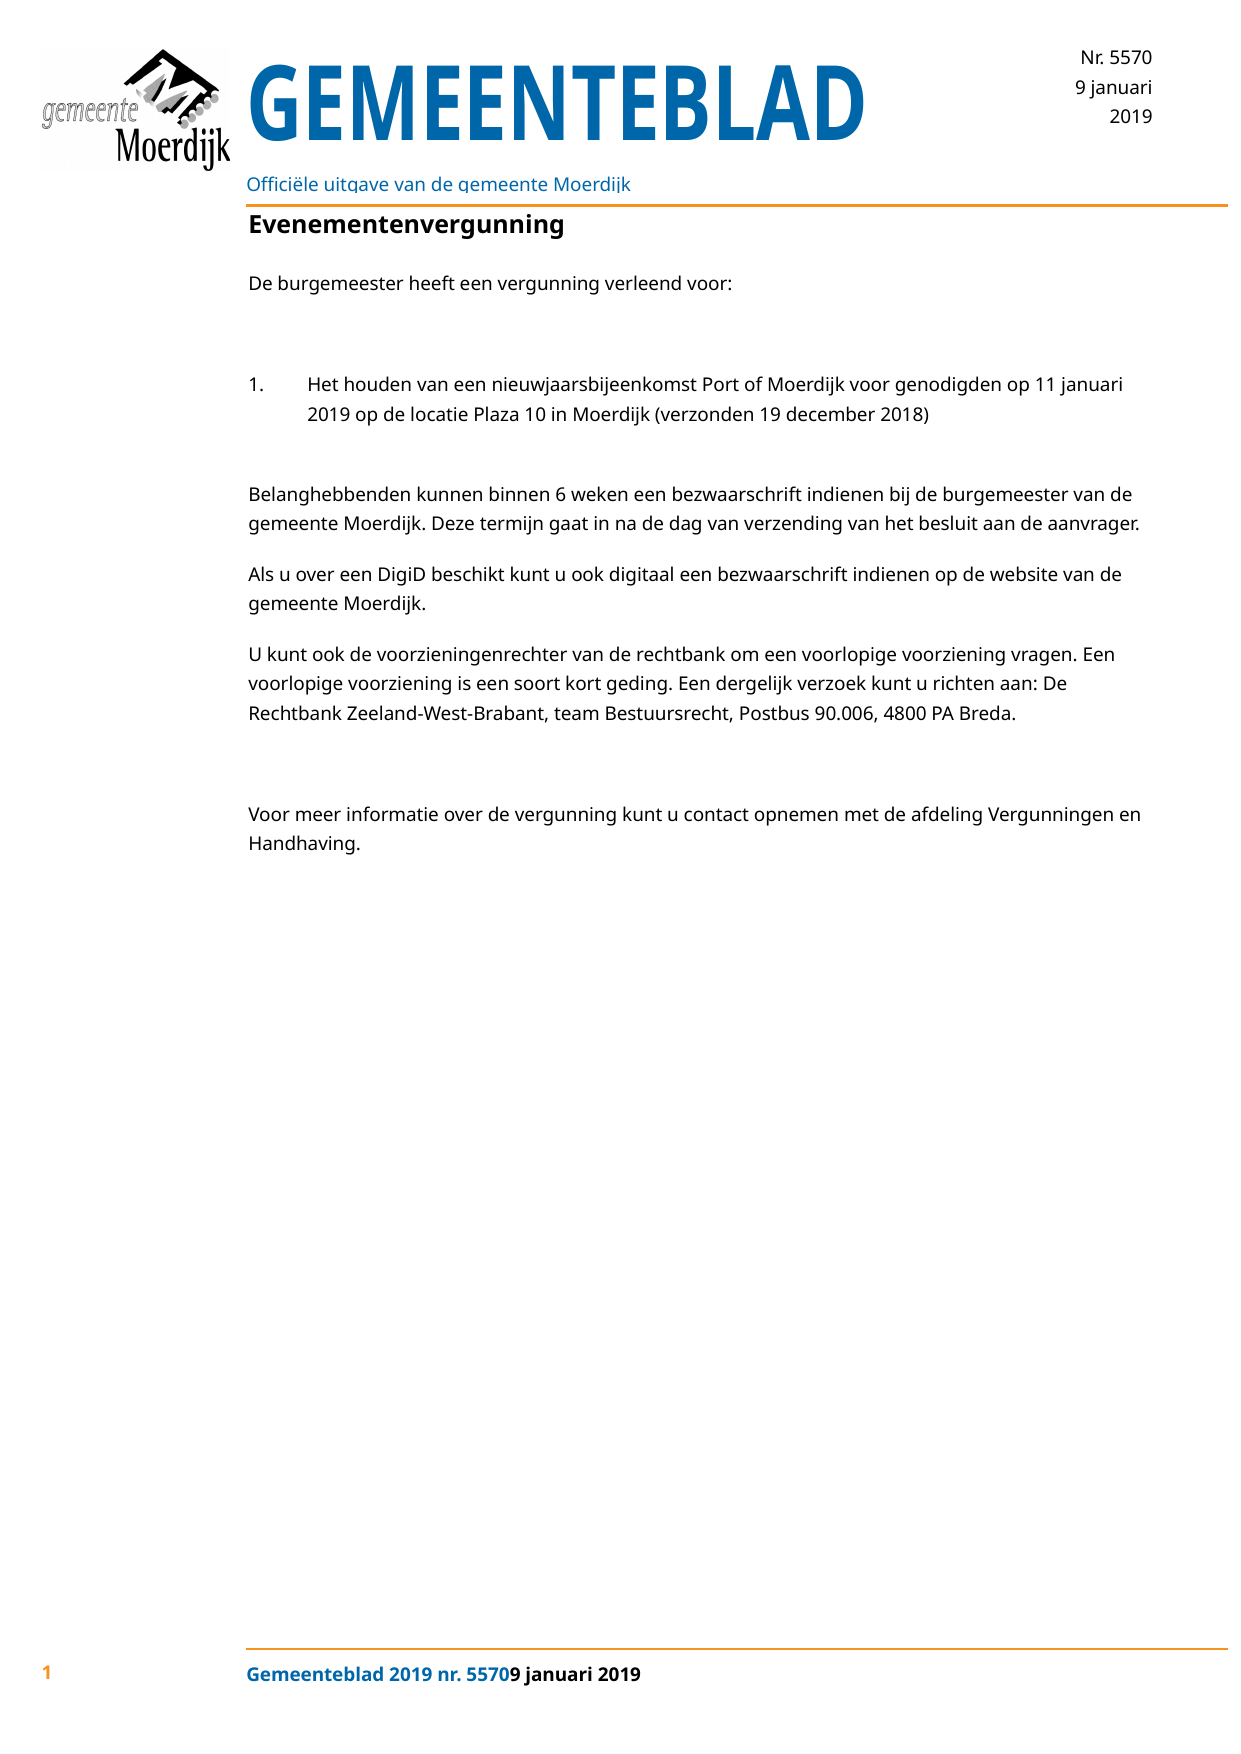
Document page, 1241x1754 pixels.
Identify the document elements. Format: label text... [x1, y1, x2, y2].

text Belanghebbenden kunnen binnen 6 weken een bezwaarschrift indienen bij de burgemeester van de gemeente Moerdijk. Deze termijn gaat in na de dag van verzending van het besluit aan de aanvrager. [248, 481, 1152, 536]
text Evenementenvergunning [248, 207, 1152, 241]
text Als u over een DigiD beschikt kunt u ook digitaal een bezwaarschrift indienen op de website van de gemeente Moerdijk. [248, 561, 1152, 616]
picture [41, 47, 231, 172]
text De burgemeester heeft een ­vergunning verleend voor: [248, 270, 1152, 296]
text Voor meer informatie over de vergunning kunt u contact opnemen met de afdeling Vergunningen en Handhaving. [248, 801, 1152, 856]
text U kunt ook de voorzieningenrechter van de rechtbank om een voorlopige voorziening vragen. Een voorlopige voorziening is een soort kort geding. Een dergelijk verzoek kunt u richten aan: De Rechtbank Zeeland-West-Brabant, team Bestuursrecht, Postbus 90.006, 4800 PA Breda. [248, 641, 1152, 726]
list Het houden van een nieuwjaarsbijeenkomst Port of Moerdijk voor genodigden op 11 januari 2019 op de locatie Plaza 10 in Moerdijk (verzonden 19 december 2018) [248, 371, 1152, 426]
